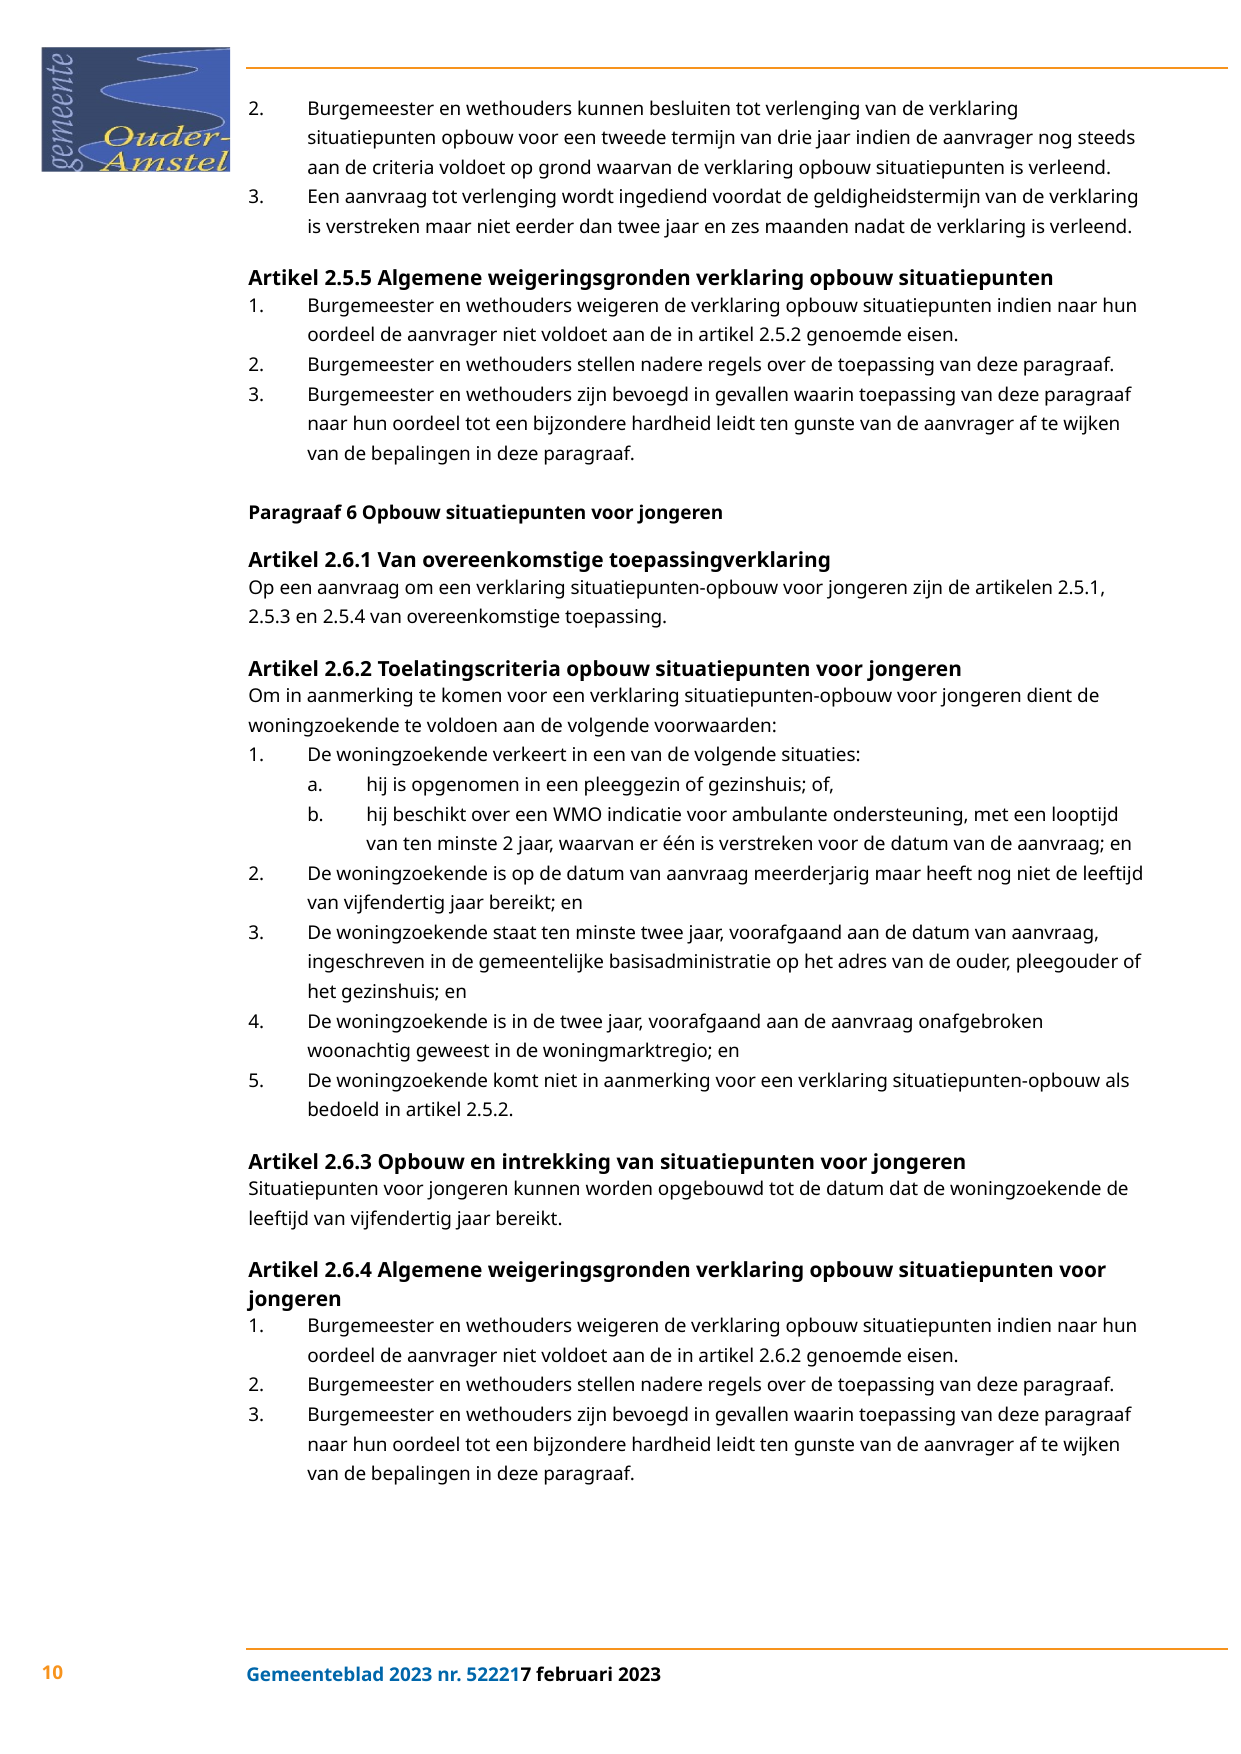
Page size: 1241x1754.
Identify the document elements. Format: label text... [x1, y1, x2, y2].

list Burgemeester en wethouders stellen nadere regels over de toepassing van deze paragraaf. [248, 351, 1152, 377]
list De woningzoekende is in de twee jaar, voorafgaand aan de aanvraag onafgebroken woonachtig geweest in de woningmarktregio; en [248, 1008, 1152, 1063]
text Artikel 2.6.1 Van overeenkomstige toepassingverklaring [248, 546, 1152, 574]
text Paragraaf 6 Opbouw situatiepunten voor jongeren [248, 499, 1152, 525]
list Burgemeester en wethouders weigeren de verklaring opbouw situatiepunten indien naar hun oordeel de aanvrager niet voldoet aan de in artikel 2.5.2 genoemde eisen. [248, 292, 1152, 347]
list De woningzoekende komt niet in aanmerking voor een verklaring situatiepunten-opbouw als bedoeld in artikel 2.5.2. [248, 1067, 1152, 1122]
list hij beschikt over een WMO indicatie voor ambulante ondersteuning, met een looptijd van ten minste 2 jaar, waarvan er één is verstreken voor de datum van de aanvraag; en [307, 801, 1152, 856]
list Burgemeester en wethouders kunnen besluiten tot verlenging van de verklaring situatiepunten opbouw voor een tweede termijn van drie jaar indien de aanvrager nog steeds aan de criteria voldoet op grond waarvan de verklaring opbouw situatiepunten is verleend. [248, 95, 1152, 180]
text Artikel 2.6.4 Algemene weigeringsgronden verklaring opbouw situatiepunten voor jongeren [248, 1256, 1152, 1312]
list Burgemeester en wethouders zijn bevoegd in gevallen waarin toepassing van deze paragraaf naar hun oordeel tot een bijzondere hardheid leidt ten gunste van de aanvrager af te wijken van de bepalingen in deze paragraaf. [248, 1401, 1152, 1486]
list Burgemeester en wethouders stellen nadere regels over de toepassing van deze paragraaf. [248, 1372, 1152, 1397]
list Burgemeester en wethouders weigeren de verklaring opbouw situatiepunten indien naar hun oordeel de aanvrager niet voldoet aan de in artikel 2.6.2 genoemde eisen. [248, 1312, 1152, 1368]
text Om in aanmerking te komen voor een verklaring situatiepunten-opbouw voor jongeren dient de woningzoekende te voldoen aan de volgende voorwaarden: [248, 682, 1152, 738]
text Artikel 2.6.3 Opbouw en intrekking van situatiepunten voor jongeren [248, 1147, 1152, 1176]
text Op een aanvraag om een verklaring situatiepunten-opbouw voor jongeren zijn de artikelen 2.5.1, 2.5.3 en 2.5.4 van overeenkomstige toepassing. [248, 574, 1152, 629]
text Artikel 2.5.5 Algemene weigeringsgronden verklaring opbouw situatiepunten [248, 263, 1152, 292]
list De woningzoekende is op de datum van aanvraag meerderjarig maar heeft nog niet de leeftijd van vijfendertig jaar bereikt; en [248, 860, 1152, 915]
picture [41, 47, 231, 172]
text Artikel 2.6.2 Toelatingscriteria opbouw situatiepunten voor jongeren [248, 654, 1152, 682]
list Een aanvraag tot verlenging wordt ingediend voordat de geldigheidstermijn van de verklaring is verstreken maar niet eerder dan twee jaar en zes maanden nadat de verklaring is verleend. [248, 183, 1152, 239]
list De woningzoekende staat ten minste twee jaar, voorafgaand aan de datum van aanvraag, ingeschreven in de gemeentelijke basisadministratie op het adres van de ouder, pleegouder of het gezinshuis; en [248, 919, 1152, 1004]
list hij is opgenomen in een pleeggezin of gezinshuis; of, [307, 771, 1152, 797]
list Burgemeester en wethouders zijn bevoegd in gevallen waarin toepassing van deze paragraaf naar hun oordeel tot een bijzondere hardheid leidt ten gunste van de aanvrager af te wijken van de bepalingen in deze paragraaf. [248, 381, 1152, 466]
text Situatiepunten voor jongeren kunnen worden opgebouwd tot de datum dat de woningzoekende de leeftijd van vijfendertig jaar bereikt. [248, 1176, 1152, 1231]
list De woningzoekende verkeert in een van de volgende situaties: [248, 742, 1152, 767]
